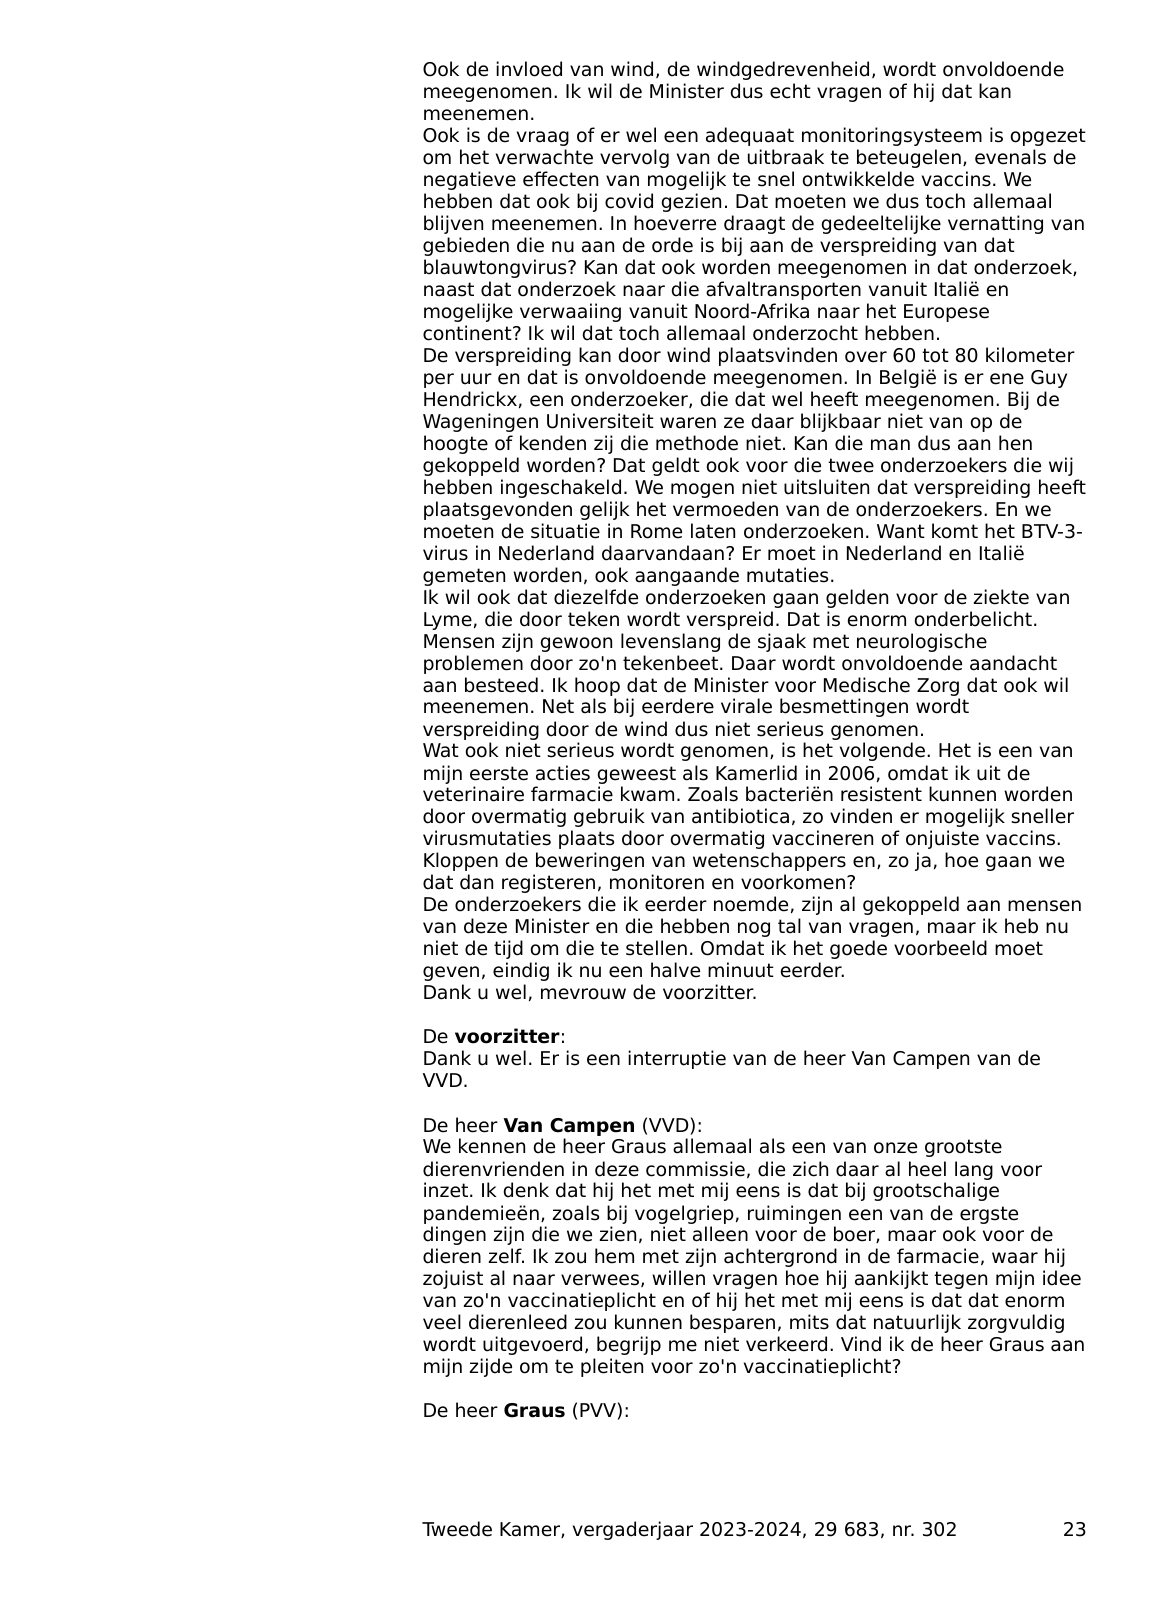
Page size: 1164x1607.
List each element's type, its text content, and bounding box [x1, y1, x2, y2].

text Dank u wel, mevrouw de voorzitter. [422, 982, 1087, 1004]
text We kennen de heer Graus allemaal als een van onze grootste dierenvrienden in deze commissie, die zich daar al heel lang voor inzet. Ik denk dat hij het met mij eens is dat bij grootschalige pandemieën, zoals bij vogelgriep, ruimingen een van de ergste dingen zijn die we zien, niet alleen voor de boer, maar ook voor de dieren zelf. Ik zou hem met zijn achtergrond in de farmacie, waar hij zojuist al naar verwees, willen vragen hoe hij aankijkt tegen mijn idee van zo'n vaccinatieplicht en of hij het met mij eens is dat dat enorm veel dierenleed zou kunnen besparen, mits dat natuurlijk zorgvuldig wordt uitgevoerd, begrijp me niet verkeerd. Vind ik de heer Graus aan mijn zijde om te pleiten voor zo'n vaccinatieplicht? [422, 1136, 1087, 1378]
text De onderzoekers die ik eerder noemde, zijn al gekoppeld aan mensen van deze Minister en die hebben nog tal van vragen, maar ik heb nu niet de tijd om die te stellen. Omdat ik het goede voorbeeld moet geven, eindig ik nu een halve minuut eerder. [422, 894, 1087, 982]
text De voorzitter: [422, 1026, 1087, 1048]
text Ook de invloed van wind, de windgedrevenheid, wordt onvoldoende meegenomen. Ik wil de Minister dus echt vragen of hij dat kan meenemen. [422, 59, 1087, 125]
text De verspreiding kan door wind plaatsvinden over 60 tot 80 kilometer per uur en dat is onvoldoende meegenomen. In België is er ene Guy Hendrickx, een onderzoeker, die dat wel heeft meegenomen. Bij de Wageningen Universiteit waren ze daar blijkbaar niet van op de hoogte of kenden zij die methode niet. Kan die man dus aan hen gekoppeld worden? Dat geldt ook voor die twee onderzoekers die wij hebben ingeschakeld. We mogen niet uitsluiten dat verspreiding heeft plaatsgevonden gelijk het vermoeden van de onderzoekers. En we moeten de situatie in Rome laten onderzoeken. Want komt het BTV-3-virus in Nederland daarvandaan? Er moet in Nederland en Italië gemeten worden, ook aangaande mutaties. [422, 345, 1087, 587]
text Dank u wel. Er is een interruptie van de heer Van Campen van de VVD. [422, 1048, 1087, 1092]
text Ik wil ook dat diezelfde onderzoeken gaan gelden voor de ziekte van Lyme, die door teken wordt verspreid. Dat is enorm onderbelicht. Mensen zijn gewoon levenslang de sjaak met neurologische problemen door zo'n tekenbeet. Daar wordt onvoldoende aandacht aan besteed. Ik hoop dat de Minister voor Medische Zorg dat ook wil meenemen. Net als bij eerdere virale besmettingen wordt verspreiding door de wind dus niet serieus genomen. [422, 587, 1087, 740]
text De heer Van Campen (VVD): [422, 1114, 1087, 1136]
text De heer Graus (PVV): [422, 1400, 1087, 1422]
text Ook is de vraag of er wel een adequaat monitoringsysteem is opgezet om het verwachte vervolg van de uitbraak te beteugelen, evenals de negatieve effecten van mogelijk te snel ontwikkelde vaccins. We hebben dat ook bij covid gezien. Dat moeten we dus toch allemaal blijven meenemen. In hoeverre draagt de gedeeltelijke vernatting van gebieden die nu aan de orde is bij aan de verspreiding van dat blauwtongvirus? Kan dat ook worden meegenomen in dat onderzoek, naast dat onderzoek naar die afvaltransporten vanuit Italië en mogelijke verwaaiing vanuit Noord-Afrika naar het Europese continent? Ik wil dat toch allemaal onderzocht hebben. [422, 125, 1087, 345]
text Wat ook niet serieus wordt genomen, is het volgende. Het is een van mijn eerste acties geweest als Kamerlid in 2006, omdat ik uit de veterinaire farmacie kwam. Zoals bacteriën resistent kunnen worden door overmatig gebruik van antibiotica, zo vinden er mogelijk sneller virusmutaties plaats door overmatig vaccineren of onjuiste vaccins. Kloppen de beweringen van wetenschappers en, zo ja, hoe gaan we dat dan registeren, monitoren en voorkomen? [422, 740, 1087, 894]
